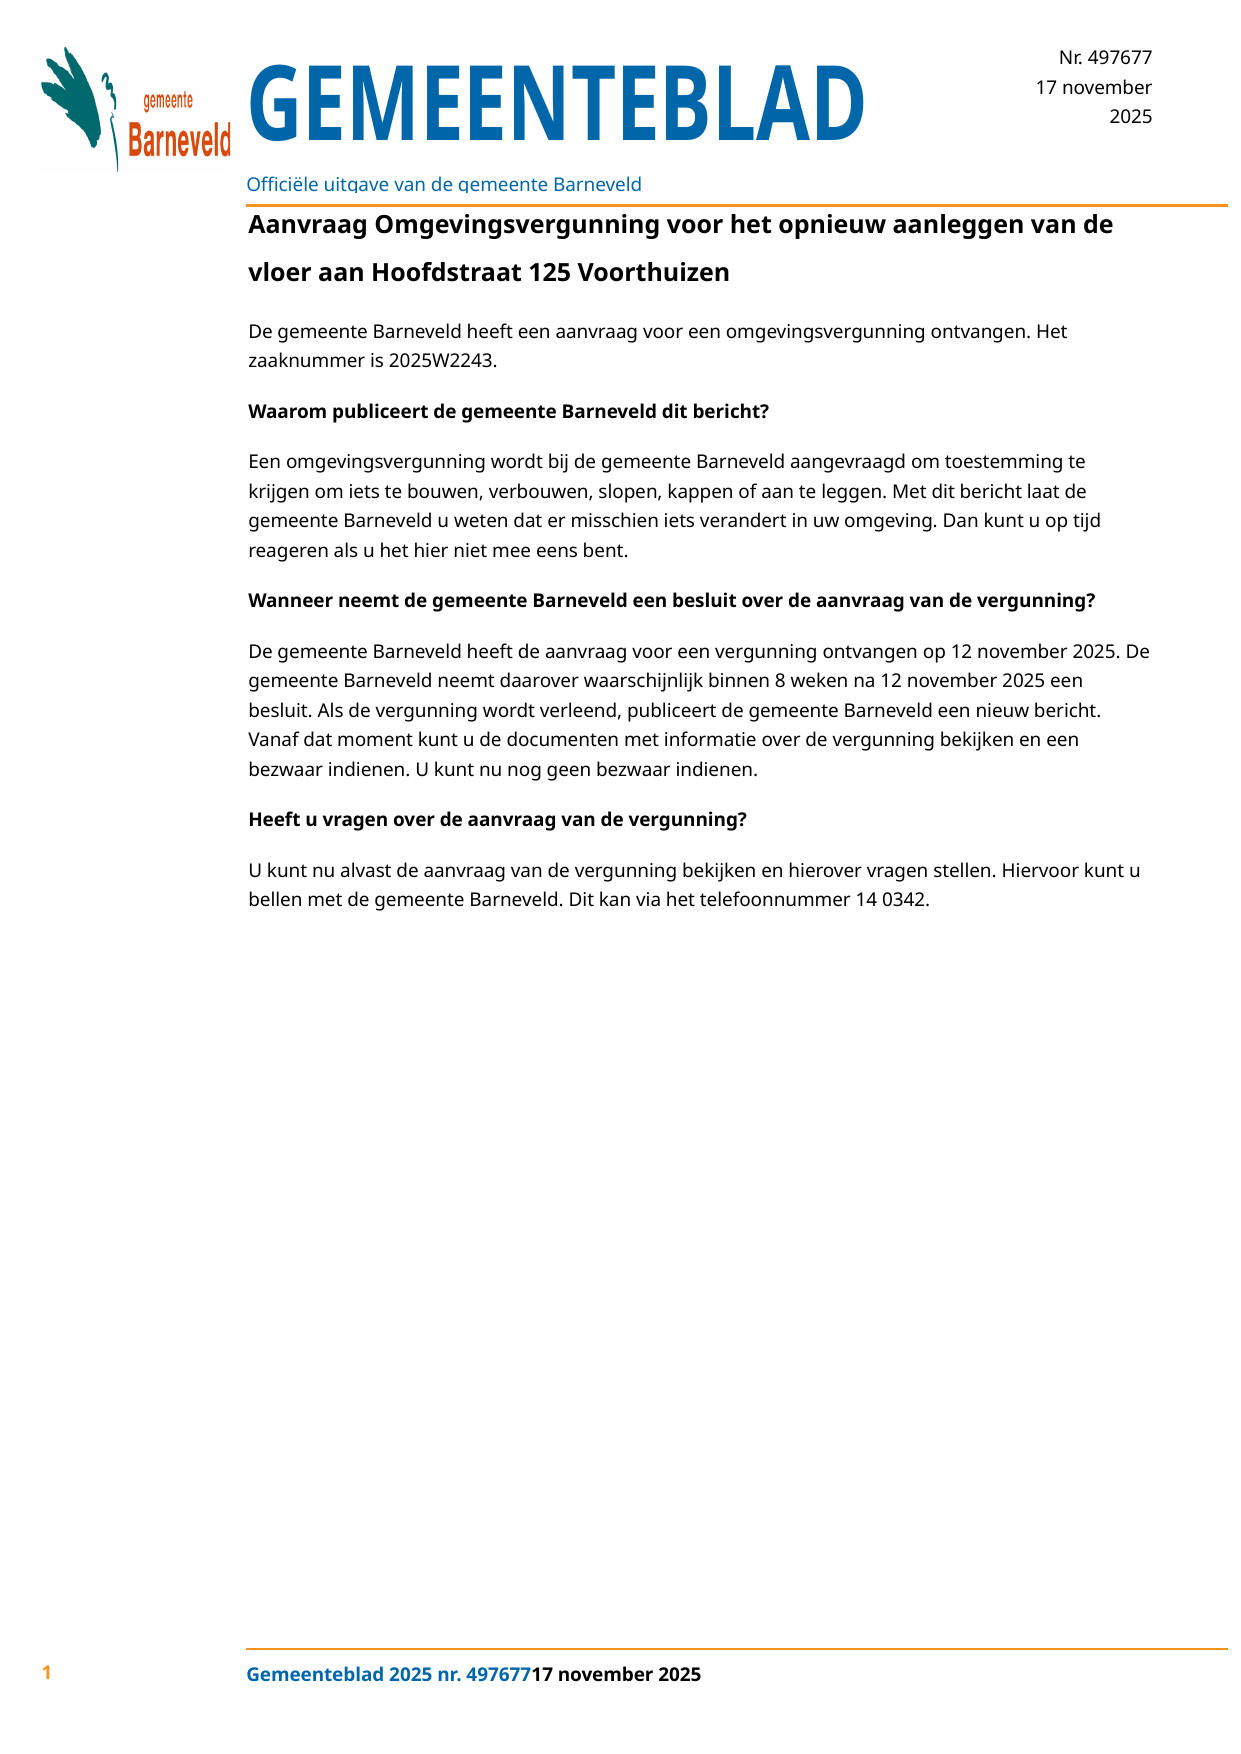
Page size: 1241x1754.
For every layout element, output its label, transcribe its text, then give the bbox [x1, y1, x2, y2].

text Wanneer neemt de gemeente Barneveld een besluit over de aanvraag van de vergunning? [248, 587, 1152, 613]
text U kunt nu alvast de aanvraag van de vergunning bekijken en hierover vragen stellen. Hiervoor kunt u bellen met de gemeente Barneveld. Dit kan via het telefoonnummer 14 0342. [248, 857, 1152, 912]
text De gemeente Barneveld heeft een aanvraag voor een omgevingsvergunning ontvangen. Het zaaknummer is 2025W2243. [248, 318, 1152, 373]
text Een omgevingsvergunning wordt bij de gemeente Barneveld aangevraagd om toestemming te krijgen om iets te bouwen, verbouwen, slopen, kappen of aan te leggen. Met dit bericht laat de gemeente Barneveld u weten dat er misschien iets verandert in uw omgeving. Dan kunt u op tijd reageren als u het hier niet mee eens bent. [248, 448, 1152, 563]
text Waarom publiceert de gemeente Barneveld dit bericht? [248, 398, 1152, 424]
text Heeft u vragen over de aanvraag van de vergunning? [248, 807, 1152, 832]
text De gemeente Barneveld heeft de aanvraag voor een vergunning ontvangen op 12 november 2025. De gemeente Barneveld neemt daarover waarschijnlijk binnen 8 weken na 12 november 2025 een besluit. Als de vergunning wordt verleend, publiceert de gemeente Barneveld een nieuw bericht. Vanaf dat moment kunt u de documenten met informatie over de vergunning bekijken en een bezwaar indienen. U kunt nu nog geen bezwaar indienen. [248, 638, 1152, 782]
picture [41, 47, 231, 172]
text Aanvraag Omgevingsvergunning voor het opnieuw aanleggen van de vloer aan Hoofdstraat 125 Voorthuizen [248, 207, 1152, 288]
